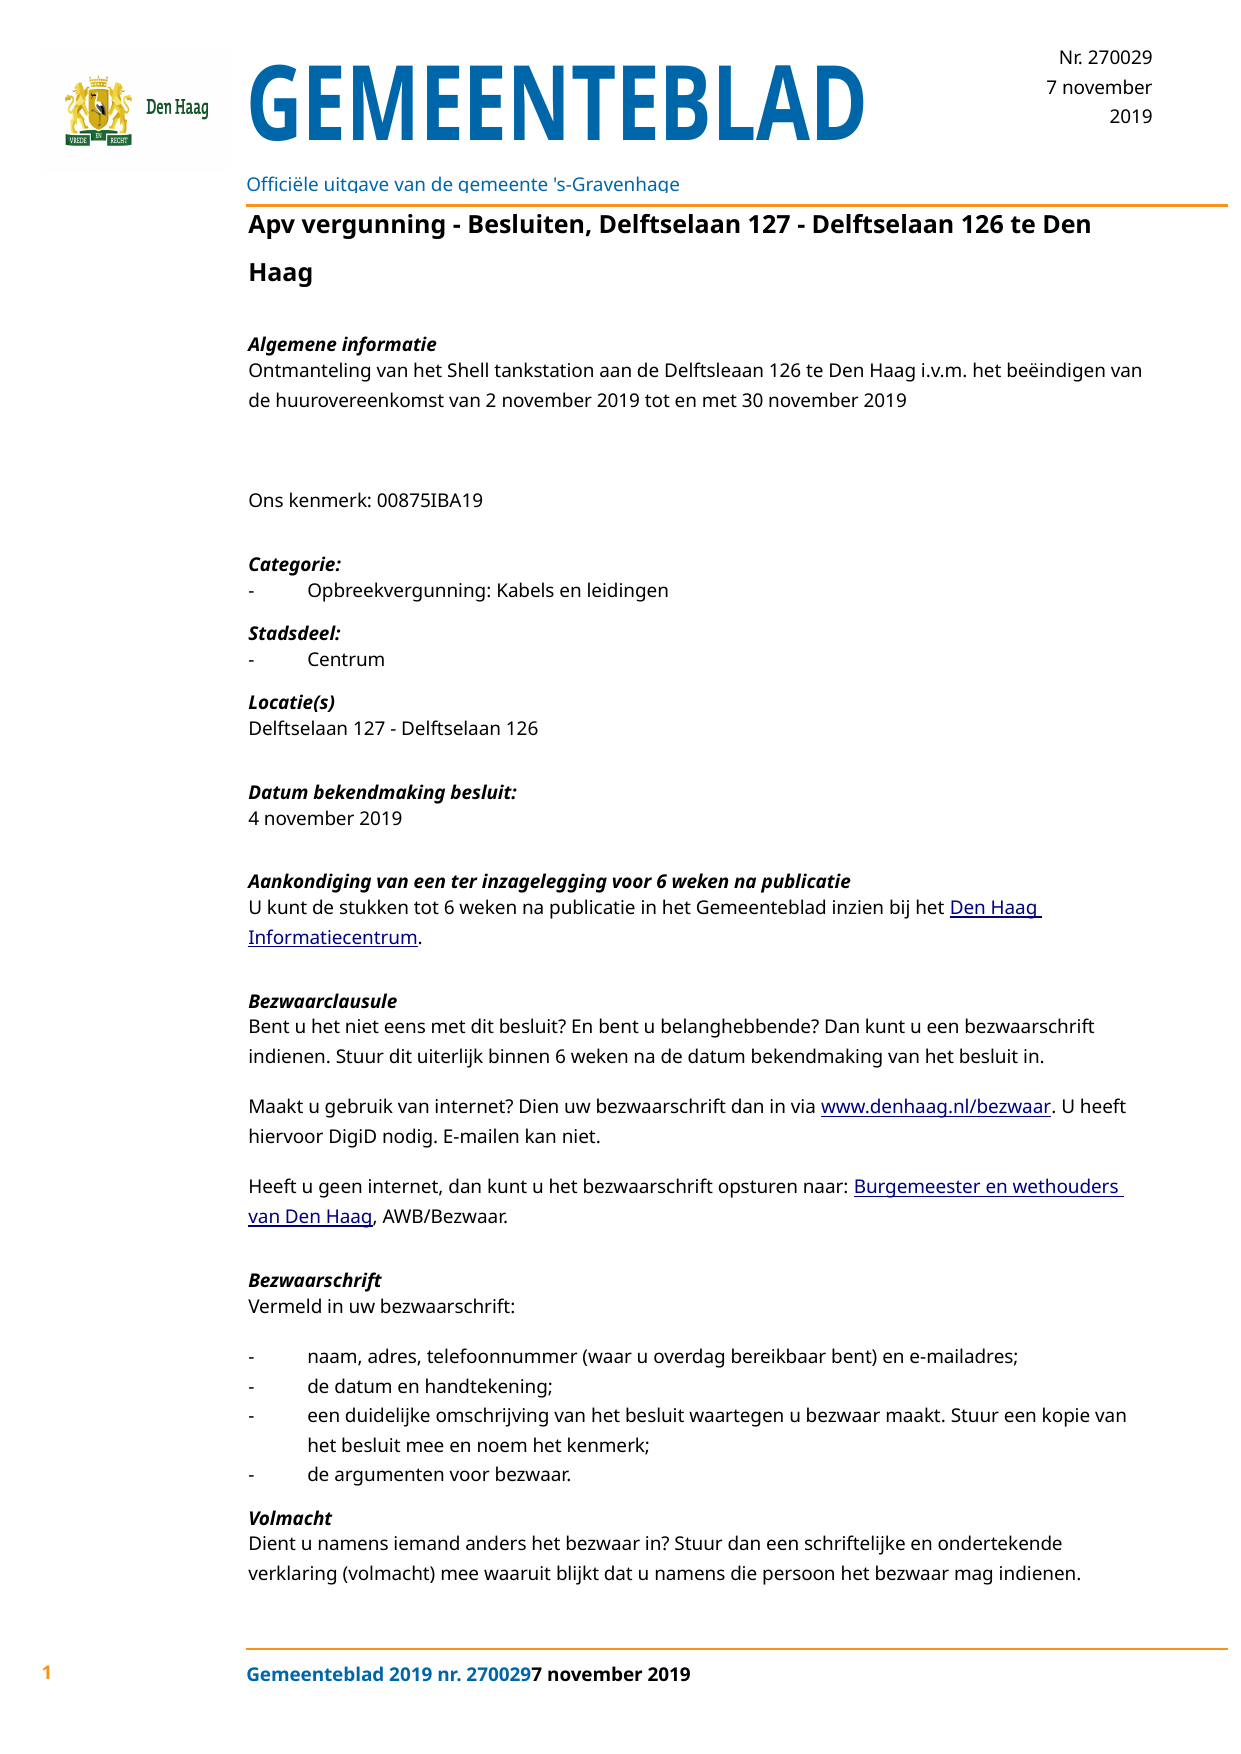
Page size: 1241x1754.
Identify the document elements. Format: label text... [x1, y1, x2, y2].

text Ons kenmerk: 00875IBA19 [248, 488, 1152, 513]
list naam, adres, telefoonnummer (waar u overdag bereikbaar bent) en e-mailadres; [248, 1343, 1152, 1369]
text Bezwaarclausule [248, 988, 1152, 1014]
list Opbreekvergunning: Kabels en leidingen [248, 577, 1152, 603]
list de datum en handtekening; [248, 1373, 1152, 1399]
text Vermeld in uw bezwaarschrift: [248, 1293, 1152, 1319]
text Dient u namens iemand anders het bezwaar in? Stuur dan een schriftelijke en ondertekende verklaring (volmacht) mee waaruit blijkt dat u namens die persoon het bezwaar mag indienen. [248, 1531, 1152, 1586]
text Delftselaan 127 - Delftselaan 126 [248, 715, 1152, 741]
text Categorie: [248, 552, 1152, 577]
text 4 november 2019 [248, 805, 1152, 830]
picture [41, 47, 231, 172]
text U kunt de stukken tot 6 weken na publicatie in het Gemeenteblad inzien bij het Den Haag Informatiecentrum. [248, 894, 1152, 950]
text Maakt u gebruik van internet? Dien uw bezwaarschrift dan in via www.denhaag.nl/bezwaar. U heeft hiervoor DigiD nodig. E-mailen kan niet. [248, 1094, 1152, 1149]
text Bezwaarschrift [248, 1267, 1152, 1293]
text Heeft u geen internet, dan kunt u het bezwaarschrift opsturen naar: Burgemeester en wethouders van Den Haag, AWB/Bezwaar. [248, 1174, 1152, 1229]
list Centrum [248, 646, 1152, 672]
text Stadsdeel: [248, 620, 1152, 646]
text Apv vergunning - Besluiten, Delftselaan 127 - Delftselaan 126 te Den Haag [248, 207, 1152, 288]
text Algemene informatie [248, 331, 1152, 357]
list de argumenten voor bezwaar. [248, 1462, 1152, 1487]
text Locatie(s) [248, 689, 1152, 715]
text Ontmanteling van het Shell tankstation aan de Delftsleaan 126 te Den Haag i.v.m. het beëindigen van de huurovereenkomst van 2 november 2019 tot en met 30 november 2019 [248, 357, 1152, 412]
text Datum bekendmaking besluit: [248, 779, 1152, 805]
text Bent u het niet eens met dit besluit? En bent u belanghebbende? Dan kunt u een bezwaarschrift indienen. Stuur dit uiterlijk binnen 6 weken na de datum bekendmaking van het besluit in. [248, 1014, 1152, 1069]
text Volmacht [248, 1505, 1152, 1531]
text Aankondiging van een ter inzagelegging voor 6 weken na publicatie [248, 869, 1152, 894]
list een duidelijke omschrijving van het besluit waartegen u bezwaar maakt. Stuur een kopie van het besluit mee en noem het kenmerk; [248, 1402, 1152, 1458]
